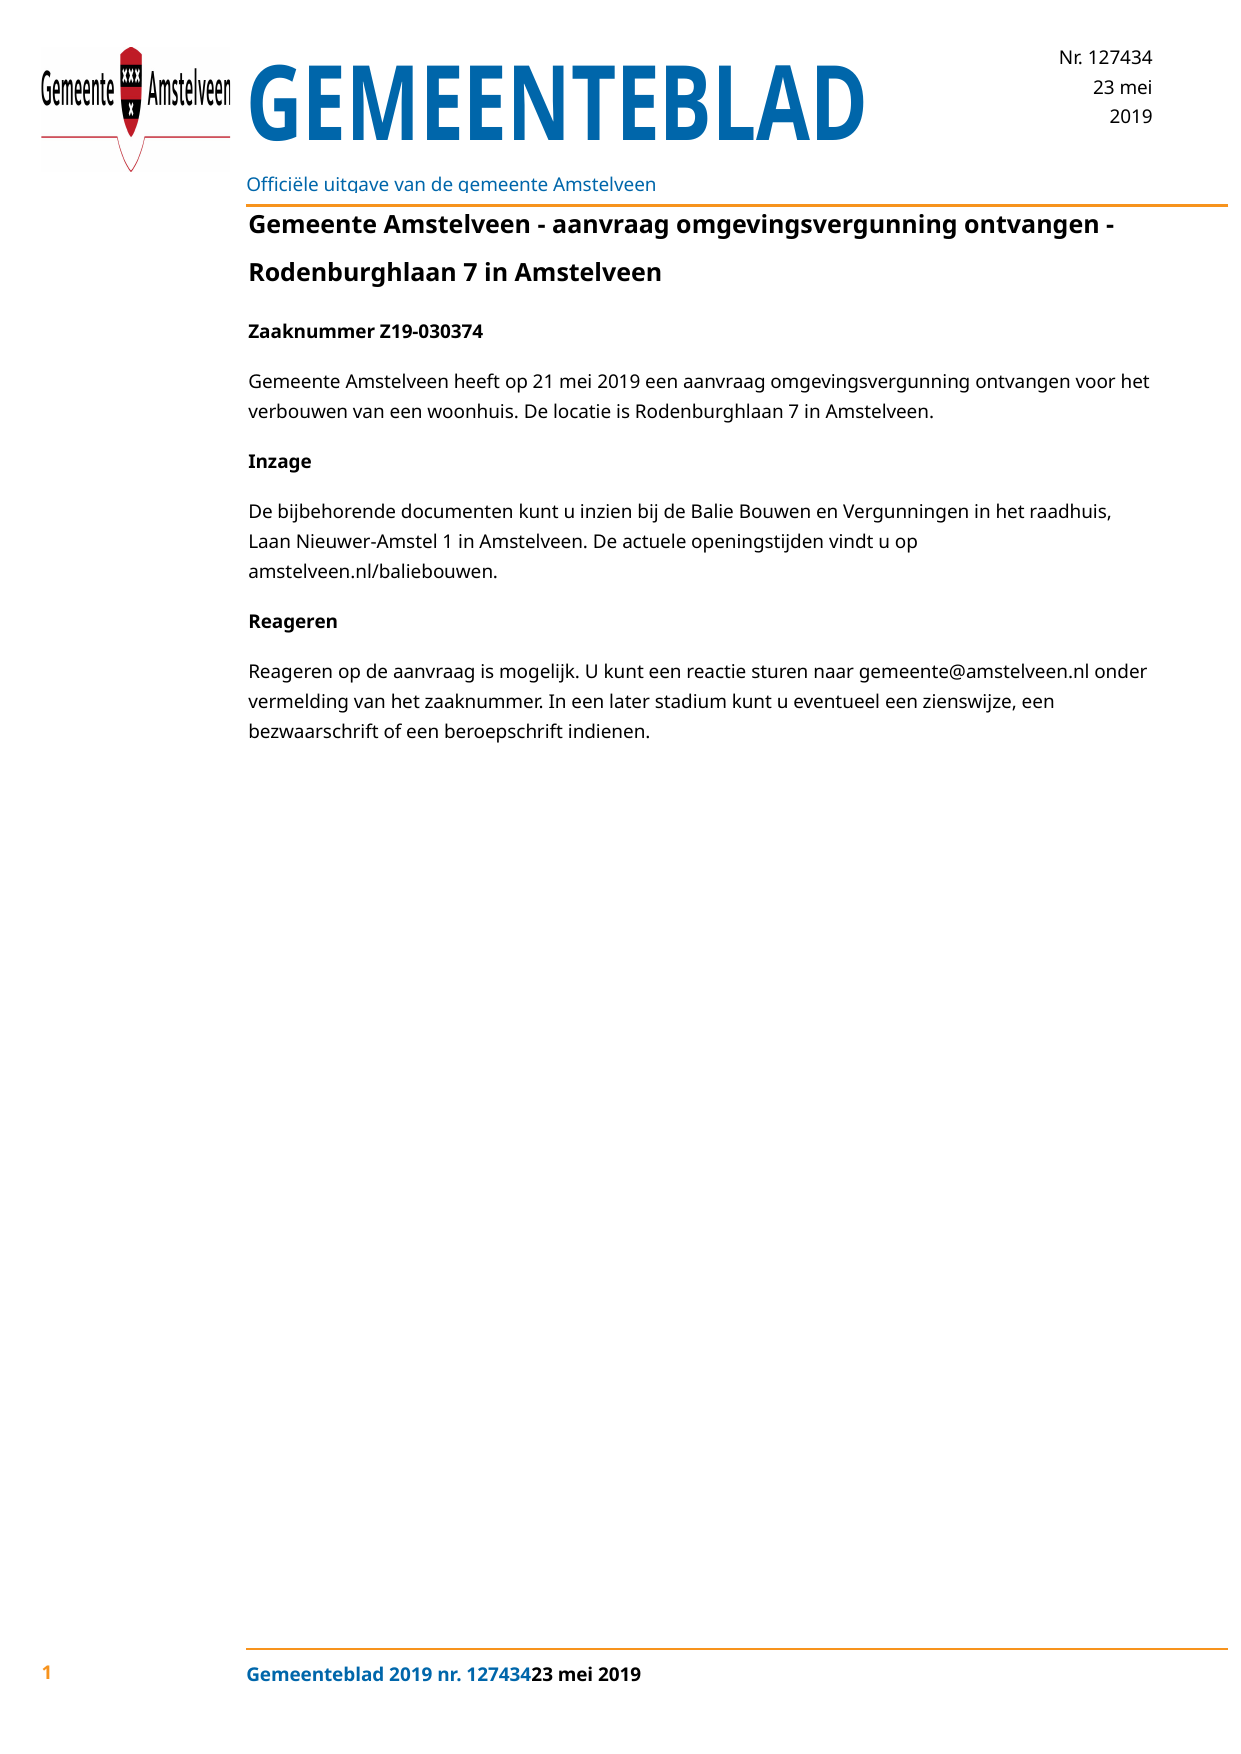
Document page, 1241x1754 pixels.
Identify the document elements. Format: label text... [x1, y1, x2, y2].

text Reageren op de aanvraag is mogelijk. U kunt een reactie sturen naar gemeente@amstelveen.nl onder vermelding van het zaaknummer. In een later stadium kunt u eventueel een zienswijze, een bezwaarschrift of een beroepschrift indienen. [248, 659, 1152, 744]
text Gemeente Amstelveen - aanvraag omgevingsvergunning ontvangen - Rodenburghlaan 7 in Amstelveen [248, 207, 1152, 288]
picture [41, 47, 231, 172]
text Gemeente Amstelveen heeft op 21 mei 2019 een aanvraag omgevingsvergunning ontvangen voor het verbouwen van een woonhuis. De locatie is Rodenburghlaan 7 in Amstelveen. [248, 368, 1152, 424]
text Reageren [248, 608, 1152, 634]
text De bijbehorende documenten kunt u inzien bij de Balie Bouwen en Vergunningen in het raadhuis, Laan Nieuwer-Amstel 1 in Amstelveen. De actuele openingstijden vindt u op amstelveen.nl/baliebouwen. [248, 499, 1152, 584]
text Inzage [248, 448, 1152, 474]
text Zaaknummer Z19-030374 [248, 318, 1152, 344]
